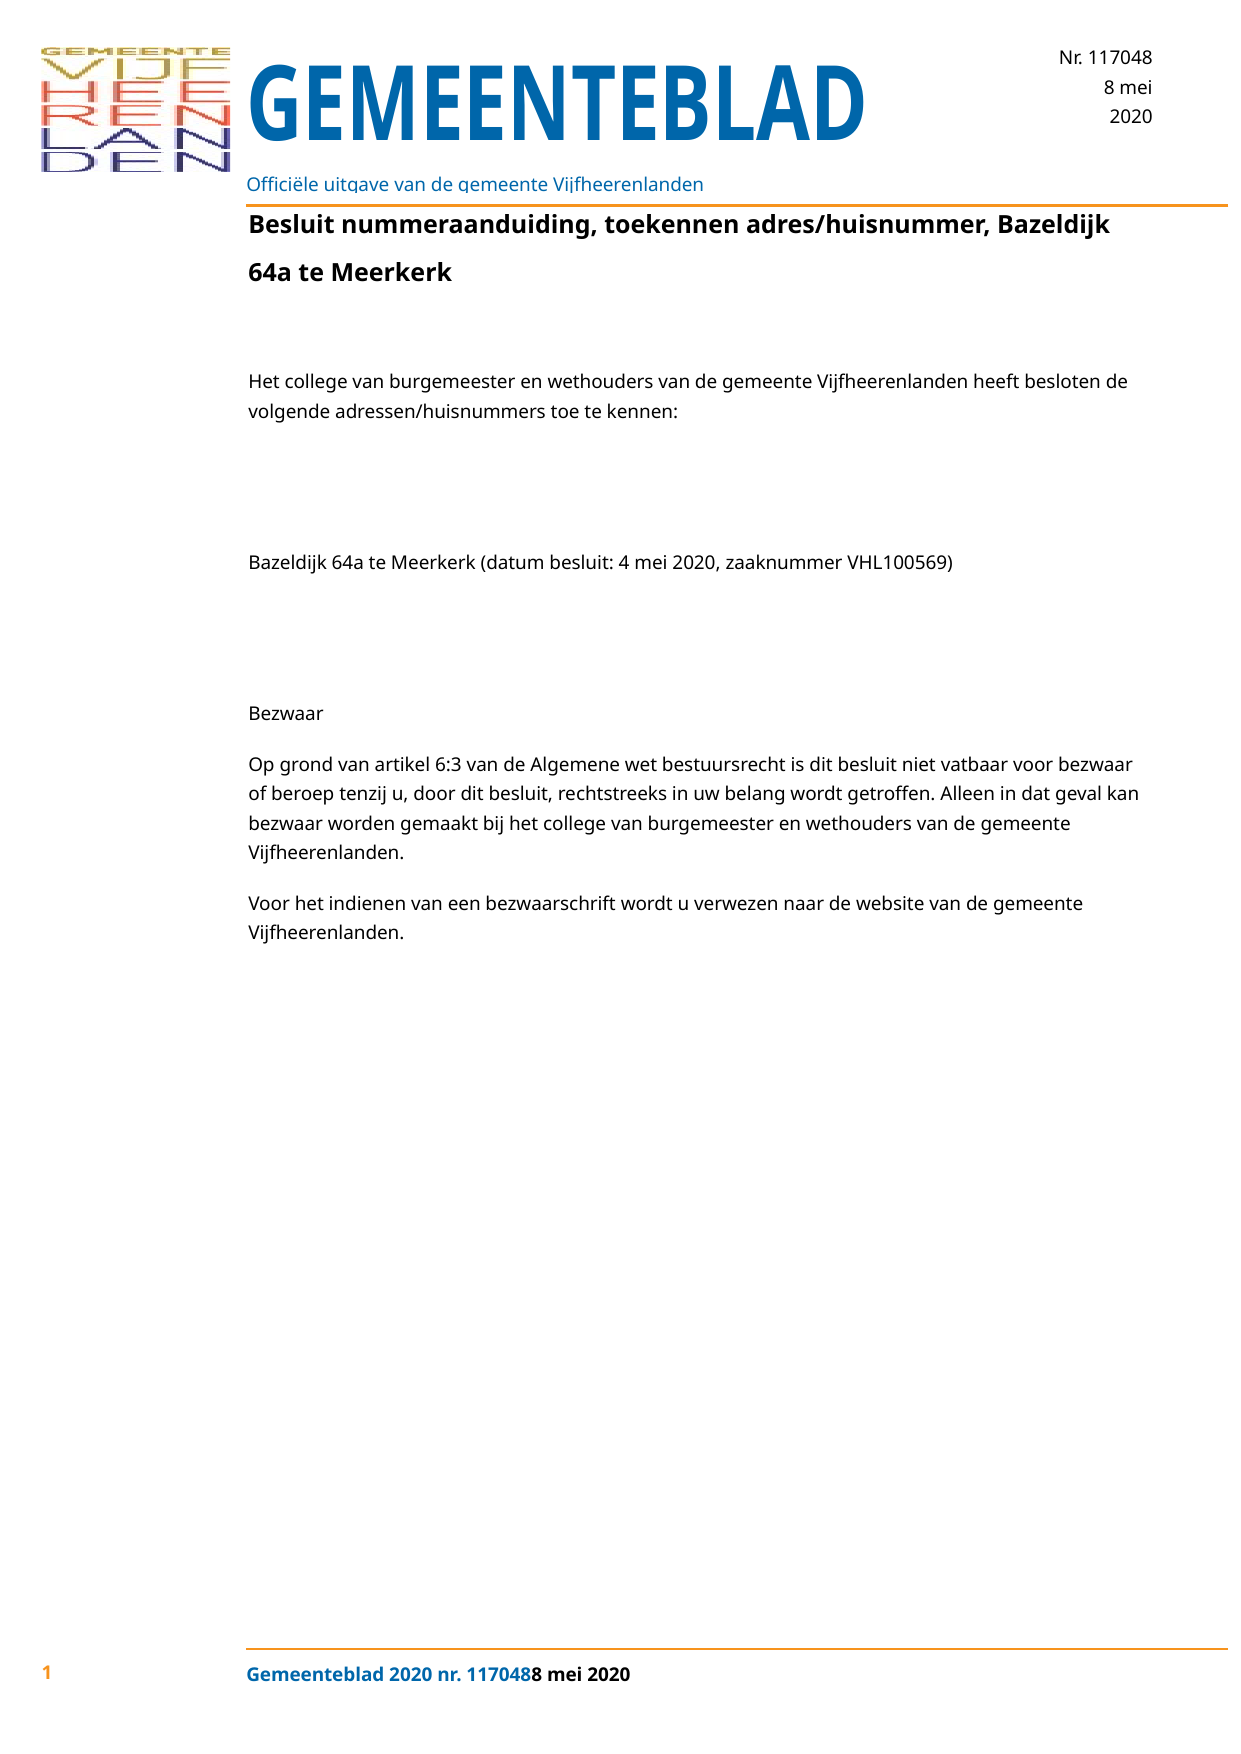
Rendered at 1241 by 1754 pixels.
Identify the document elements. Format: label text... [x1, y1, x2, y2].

text Het college van burgemeester en wethouders van de gemeente Vijfheerenlanden heeft besloten de volgende adressen/huisnummers toe te kennen: [248, 368, 1152, 424]
text Bezwaar [248, 700, 1152, 726]
picture [41, 47, 231, 172]
text Besluit nummeraanduiding, toekennen adres/huisnummer, Bazeldijk 64a te Meerkerk [248, 207, 1152, 288]
text Op grond van artikel 6:3 van de Algemene wet bestuursrecht is dit besluit niet vatbaar voor bezwaar of beroep tenzij u, door dit besluit, rechtstreeks in uw belang wordt getroffen. Alleen in dat geval kan bezwaar worden gemaakt bij het college van burgemeester en wethouders van de gemeente Vijfheerenlanden. [248, 751, 1152, 865]
text Voor het indienen van een bezwaarschrift wordt u verwezen naar de website van de gemeente Vijfheerenlanden. [248, 890, 1152, 945]
text Bazeldijk 64a te Meerkerk (datum besluit: 4 mei 2020, zaaknummer VHL100569) [248, 549, 1152, 575]
